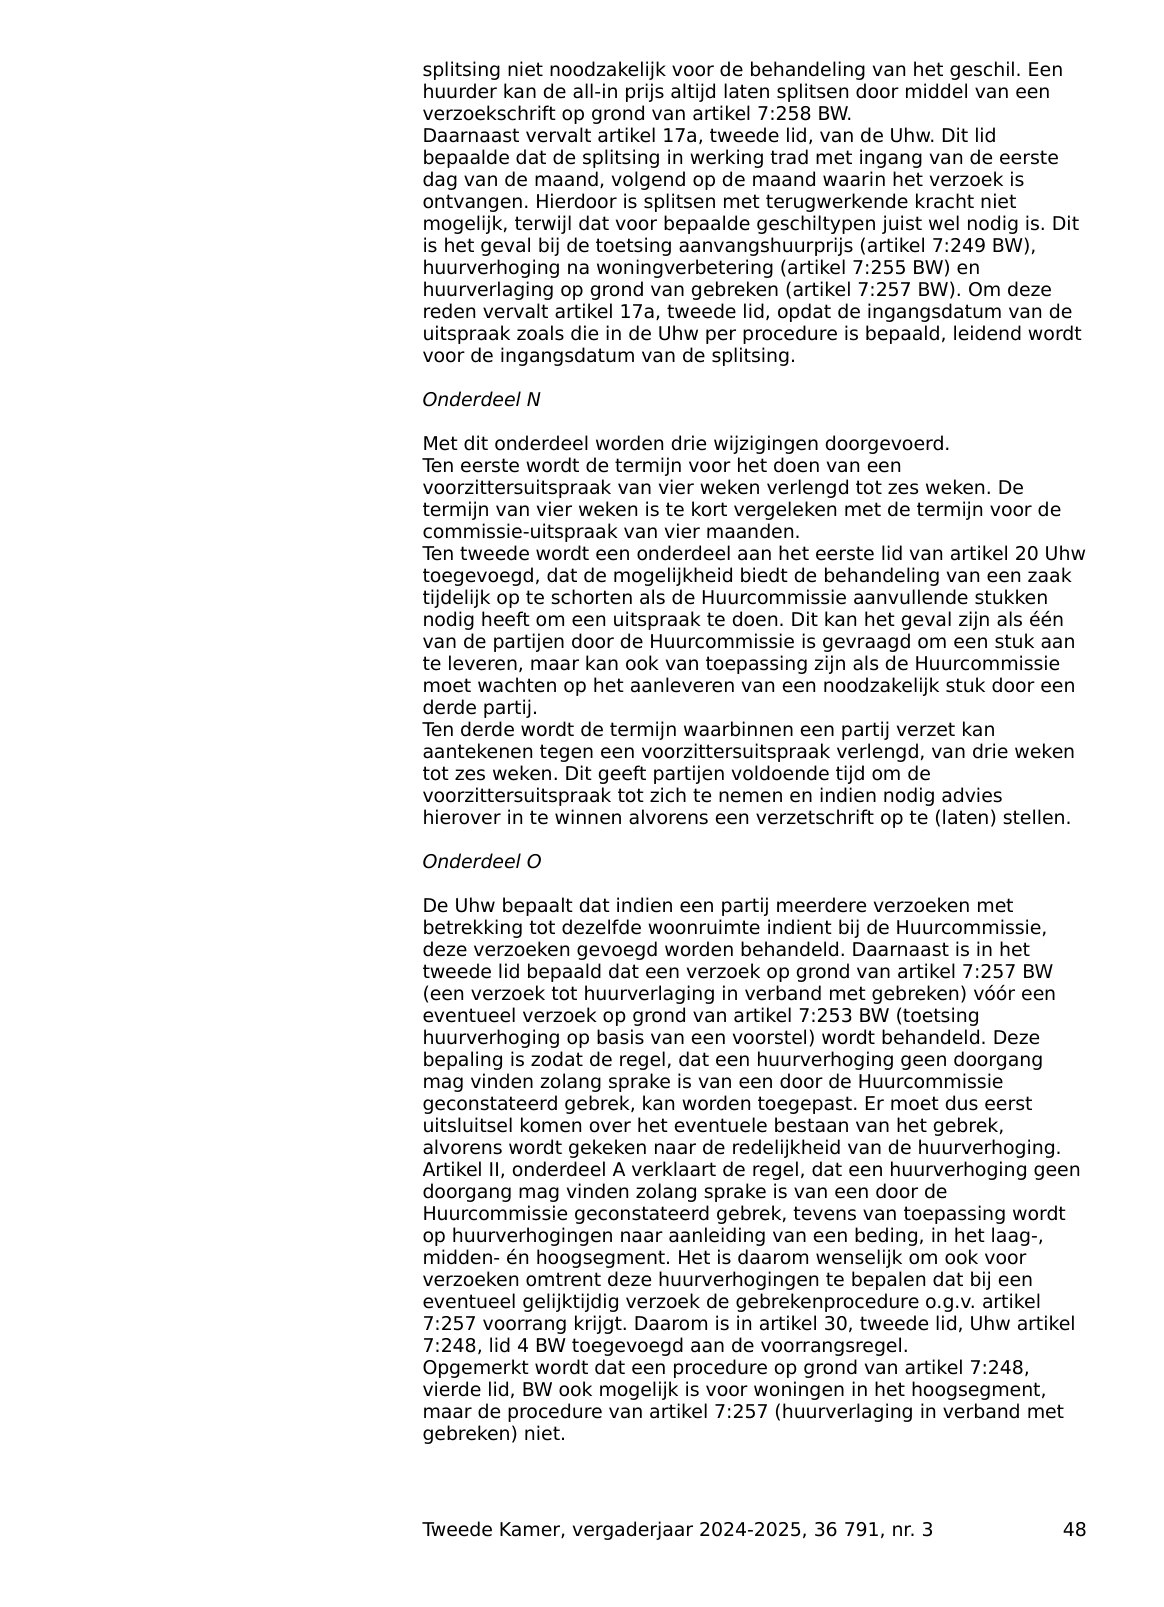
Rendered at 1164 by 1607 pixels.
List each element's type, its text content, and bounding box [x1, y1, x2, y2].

text Ten derde wordt de termijn waarbinnen een partij verzet kan aantekenen tegen een voorzittersuitspraak verlengd, van drie weken tot zes weken. Dit geeft partijen voldoende tijd om de voorzittersuitspraak tot zich te nemen en indien nodig advies hierover in te winnen alvorens een verzetschrift op te (laten) stellen. [422, 719, 1087, 829]
text Ten tweede wordt een onderdeel aan het eerste lid van artikel 20 Uhw toegevoegd, dat de mogelijkheid biedt de behandeling van een zaak tijdelijk op te schorten als de Huurcommissie aanvullende stukken nodig heeft om een uitspraak te doen. Dit kan het geval zijn als één van de partijen door de Huurcommissie is gevraagd om een stuk aan te leveren, maar kan ook van toepassing zijn als de Huurcommissie moet wachten op het aanleveren van een noodzakelijk stuk door een derde partij. [422, 543, 1087, 719]
subtitle Onderdeel N [422, 389, 1087, 411]
text splitsing niet noodzakelijk voor de behandeling van het geschil. Een huurder kan de all-in prijs altijd laten splitsen door middel van een verzoekschrift op grond van artikel 7:258 BW. [422, 59, 1087, 125]
text De Uhw bepaalt dat indien een partij meerdere verzoeken met betrekking tot dezelfde woonruimte indient bij de Huurcommissie, deze verzoeken gevoegd worden behandeld. Daarnaast is in het tweede lid bepaald dat een verzoek op grond van artikel 7:257 BW (een verzoek tot huurverlaging in verband met gebreken) vóór een eventueel verzoek op grond van artikel 7:253 BW (toetsing huurverhoging op basis van een voorstel) wordt behandeld. Deze bepaling is zodat de regel, dat een huurverhoging geen doorgang mag vinden zolang sprake is van een door de Huurcommissie geconstateerd gebrek, kan worden toegepast. Er moet dus eerst uitsluitsel komen over het eventuele bestaan van het gebrek, alvorens wordt gekeken naar de redelijkheid van de huurverhoging. Artikel II, onderdeel A verklaart de regel, dat een huurverhoging geen doorgang mag vinden zolang sprake is van een door de Huurcommissie geconstateerd gebrek, tevens van toepassing wordt op huurverhogingen naar aanleiding van een beding, in het laag-, midden- én hoogsegment. Het is daarom wenselijk om ook voor verzoeken omtrent deze huurverhogingen te bepalen dat bij een eventueel gelijktijdig verzoek de gebrekenprocedure o.g.v. artikel 7:257 voorrang krijgt. Daarom is in artikel 30, tweede lid, Uhw artikel 7:248, lid 4 BW toegevoegd aan de voorrangsregel. [422, 895, 1087, 1357]
text Met dit onderdeel worden drie wijzigingen doorgevoerd. [422, 433, 1087, 455]
text Ten eerste wordt de termijn voor het doen van een voorzittersuitspraak van vier weken verlengd tot zes weken. De termijn van vier weken is te kort vergeleken met de termijn voor de commissie-uitspraak van vier maanden. [422, 455, 1087, 543]
text Opgemerkt wordt dat een procedure op grond van artikel 7:248, vierde lid, BW ook mogelijk is voor woningen in het hoogsegment, maar de procedure van artikel 7:257 (huurverlaging in verband met gebreken) niet. [422, 1357, 1087, 1444]
subtitle Onderdeel O [422, 851, 1087, 873]
text Daarnaast vervalt artikel 17a, tweede lid, van de Uhw. Dit lid bepaalde dat de splitsing in werking trad met ingang van de eerste dag van de maand, volgend op de maand waarin het verzoek is ontvangen. Hierdoor is splitsen met terugwerkende kracht niet mogelijk, terwijl dat voor bepaalde geschiltypen juist wel nodig is. Dit is het geval bij de toetsing aanvangshuurprijs (artikel 7:249 BW), huurverhoging na woningverbetering (artikel 7:255 BW) en huurverlaging op grond van gebreken (artikel 7:257 BW). Om deze reden vervalt artikel 17a, tweede lid, opdat de ingangsdatum van de uitspraak zoals die in de Uhw per procedure is bepaald, leidend wordt voor de ingangsdatum van de splitsing. [422, 125, 1087, 367]
